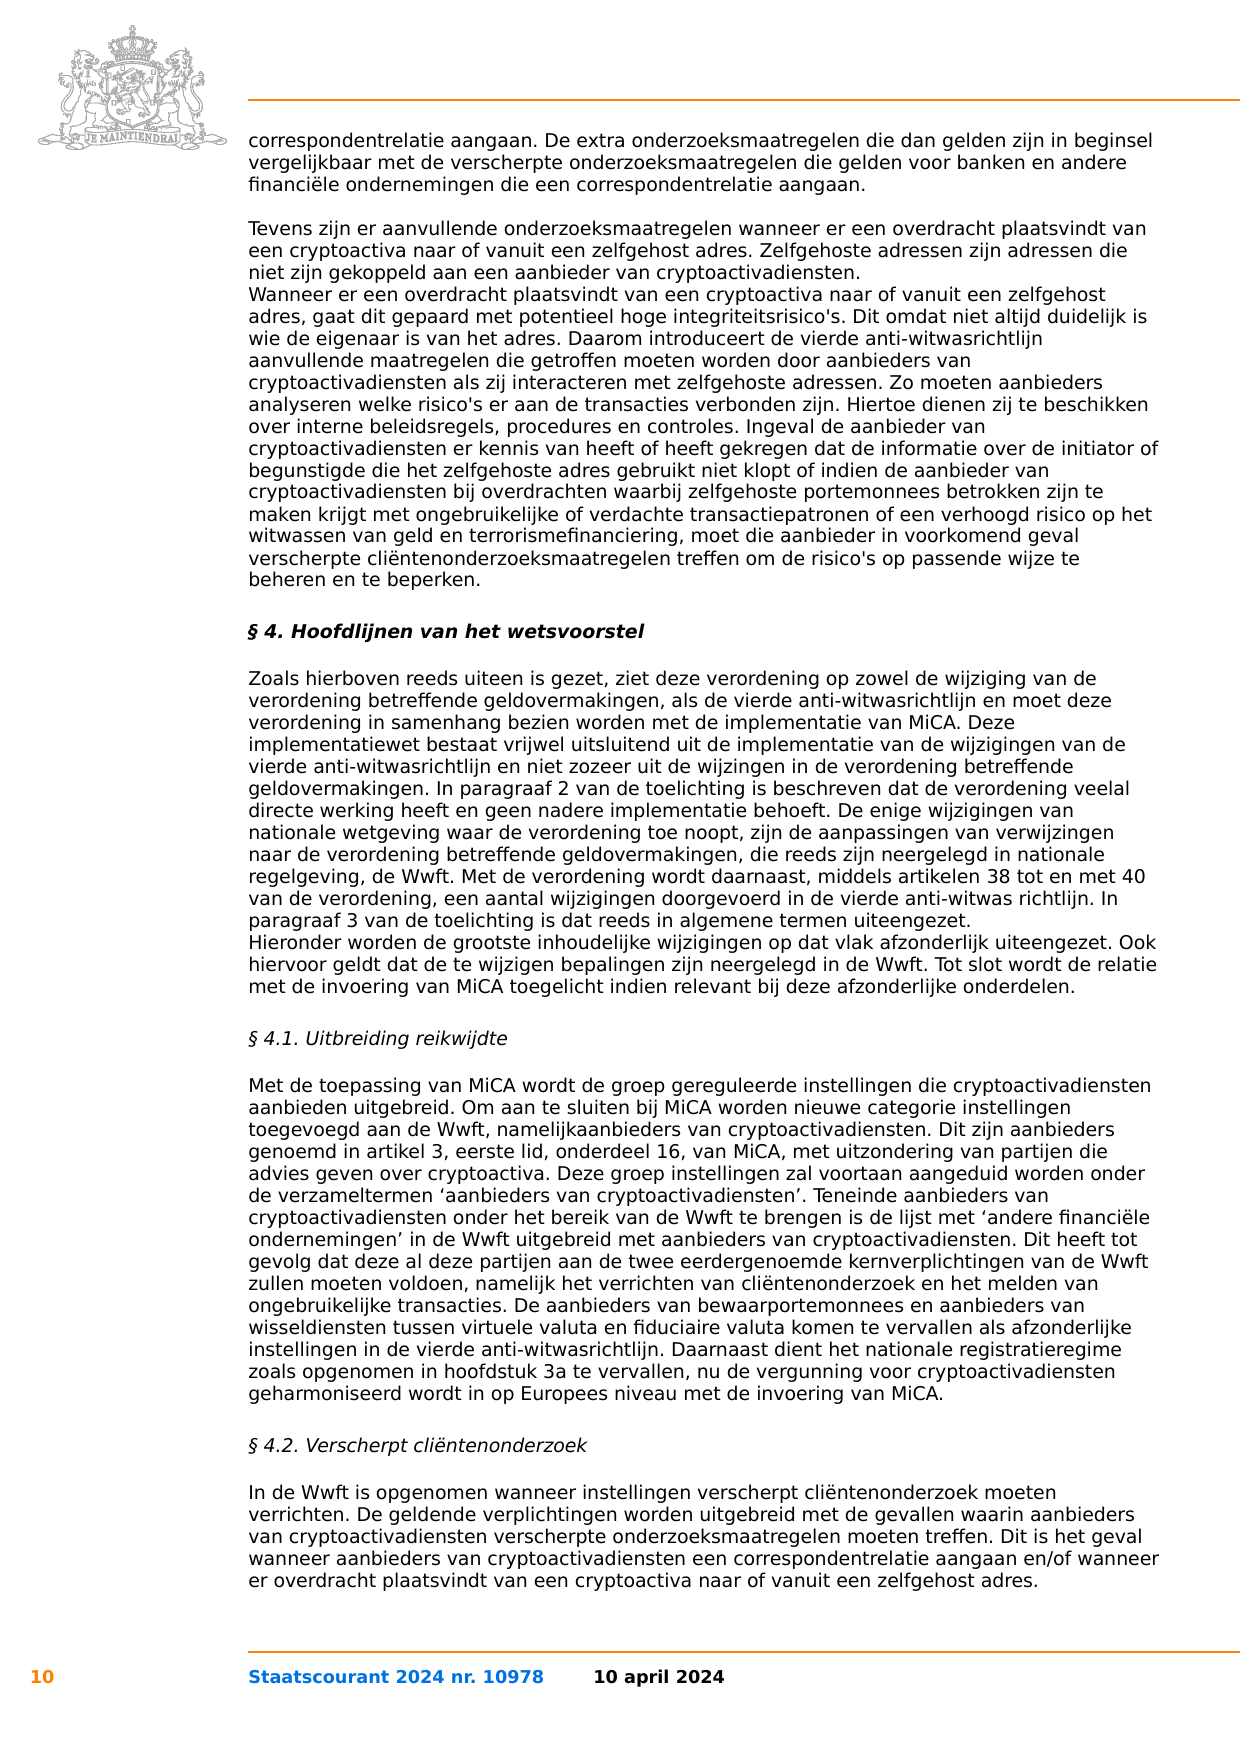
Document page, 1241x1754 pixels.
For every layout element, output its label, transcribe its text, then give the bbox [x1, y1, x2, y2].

subtitle § 4.1. Uitbreiding reikwijdte [248, 1028, 1163, 1050]
text Zoals hierboven reeds uiteen is gezet, ziet deze verordening op zowel de wijziging van de verordening betreffende geldovermakingen, als de vierde anti-witwasrichtlijn en moet deze verordening in samenhang bezien worden met de implementatie van MiCA. Deze implementatiewet bestaat vrijwel uitsluitend uit de implementatie van de wijzigingen van de vierde anti-witwasrichtlijn en niet zozeer uit de wijzingen in de verordening betreffende geldovermakingen. In paragraaf 2 van de toelichting is beschreven dat de verordening veelal directe werking heeft en geen nadere implementatie behoeft. De enige wijzigingen van nationale wetgeving waar de verordening toe noopt, zijn de aanpassingen van verwijzingen naar de verordening betreffende geldovermakingen, die reeds zijn neergelegd in nationale regelgeving, de Wwft. Met de verordening wordt daarnaast, middels artikelen 38 tot en met 40 van de verordening, een aantal wijzigingen doorgevoerd in de vierde anti-witwas richtlijn. In paragraaf 3 van de toelichting is dat reeds in algemene termen uiteengezet. [248, 668, 1163, 932]
text Met de toepassing van MiCA wordt de groep gereguleerde instellingen die cryptoactivadiensten aanbieden uitgebreid. Om aan te sluiten bij MiCA worden nieuwe categorie instellingen toegevoegd aan de Wwft, namelijkaanbieders van cryptoactivadiensten. Dit zijn aanbieders genoemd in artikel 3, eerste lid, onderdeel 16, van MiCA, met uitzondering van partijen die advies geven over cryptoactiva. Deze groep instellingen zal voortaan aangeduid worden onder de verzameltermen ‘aanbieders van cryptoactivadiensten’. Teneinde aanbieders van cryptoactivadiensten onder het bereik van de Wwft te brengen is de lijst met ‘andere financiële ondernemingen’ in de Wwft uitgebreid met aanbieders van cryptoactivadiensten. Dit heeft tot gevolg dat deze al deze partijen aan de twee eerdergenoemde kernverplichtingen van de Wwft zullen moeten voldoen, namelijk het verrichten van cliëntenonderzoek en het melden van ongebruikelijke transacties. De aanbieders van bewaarportemonnees en aanbieders van wisseldiensten tussen virtuele valuta en fiduciaire valuta komen te vervallen als afzonderlijke instellingen in de vierde anti-witwasrichtlijn. Daarnaast dient het nationale registratieregime zoals opgenomen in hoofdstuk 3a te vervallen, nu de vergunning voor cryptoactivadiensten geharmoniseerd wordt in op Europees niveau met de invoering van MiCA. [248, 1075, 1163, 1405]
text Hieronder worden de grootste inhoudelijke wijzigingen op dat vlak afzonderlijk uiteengezet. Ook hiervoor geldt dat de te wijzigen bepalingen zijn neergelegd in de Wwft. Tot slot wordt de relatie met de invoering van MiCA toegelicht indien relevant bij deze afzonderlijke onderdelen. [248, 932, 1163, 998]
text correspondentrelatie aangaan. De extra onderzoeksmaatregelen die dan gelden zijn in beginsel vergelijkbaar met de verscherpte onderzoeksmaatregelen die gelden voor banken en andere financiële ondernemingen die een correspondentrelatie aangaan. [248, 130, 1163, 196]
subtitle § 4.2. Verscherpt cliëntenonderzoek [248, 1435, 1163, 1457]
text In de Wwft is opgenomen wanneer instellingen verscherpt cliëntenonderzoek moeten verrichten. De geldende verplichtingen worden uitgebreid met de gevallen waarin aanbieders van cryptoactivadiensten verscherpte onderzoeksmaatregelen moeten treffen. Dit is het geval wanneer aanbieders van cryptoactivadiensten een correspondentrelatie aangaan en/of wanneer er overdracht plaatsvindt van een cryptoactiva naar of vanuit een zelfgehost adres. [248, 1482, 1163, 1592]
text Tevens zijn er aanvullende onderzoeksmaatregelen wanneer er een overdracht plaatsvindt van een cryptoactiva naar of vanuit een zelfgehost adres. Zelfgehoste adressen zijn adressen die niet zijn gekoppeld aan een aanbieder van cryptoactivadiensten. [248, 218, 1163, 284]
subtitle § 4. Hoofdlijnen van het wetsvoorstel [248, 621, 1163, 643]
picture [38, 25, 227, 150]
text Wanneer er een overdracht plaatsvindt van een cryptoactiva naar of vanuit een zelfgehost adres, gaat dit gepaard met potentieel hoge integriteitsrisico's. Dit omdat niet altijd duidelijk is wie de eigenaar is van het adres. Daarom introduceert de vierde anti-witwasrichtlijn aanvullende maatregelen die getroffen moeten worden door aanbieders van cryptoactivadiensten als zij interacteren met zelfgehoste adressen. Zo moeten aanbieders analyseren welke risico's er aan de transacties verbonden zijn. Hiertoe dienen zij te beschikken over interne beleidsregels, procedures en controles. Ingeval de aanbieder van cryptoactivadiensten er kennis van heeft of heeft gekregen dat de informatie over de initiator of begunstigde die het zelfgehoste adres gebruikt niet klopt of indien de aanbieder van cryptoactivadiensten bij overdrachten waarbij zelfgehoste portemonnees betrokken zijn te maken krijgt met ongebruikelijke of verdachte transactiepatronen of een verhoogd risico op het witwassen van geld en terrorismefinanciering, moet die aanbieder in voorkomend geval verscherpte cliëntenonderzoeksmaatregelen treffen om de risico's op passende wijze te beheren en te beperken. [248, 284, 1163, 591]
